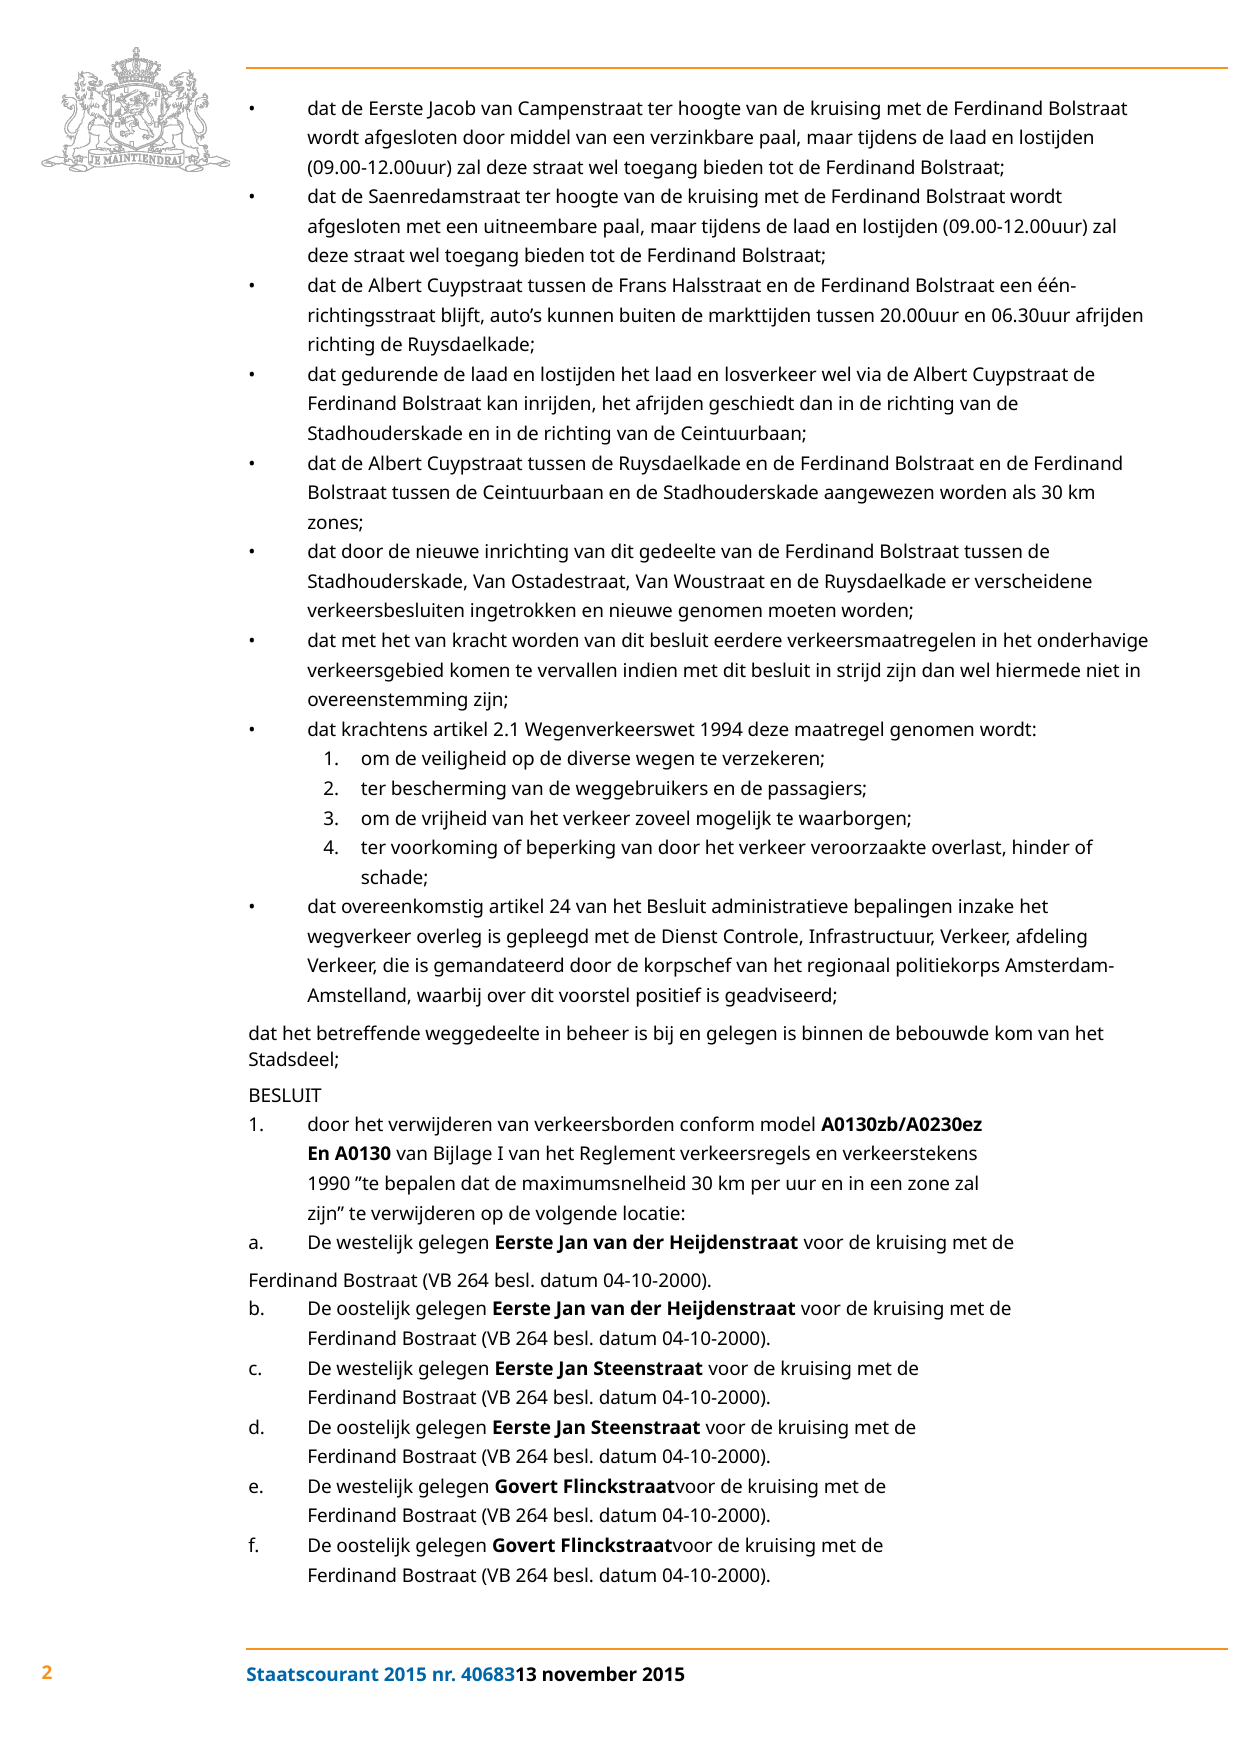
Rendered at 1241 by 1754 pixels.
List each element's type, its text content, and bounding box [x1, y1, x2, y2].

list Ferdinand Bostraat (VB 264 besl. datum 04-10-2000). [248, 1443, 1152, 1469]
list De oostelijk gelegen Govert Flinckstraatvoor de kruising met de [248, 1532, 1152, 1558]
list dat door de nieuwe inrichting van dit gedeelte van de Ferdinand Bolstraat tussen de Stadhouderskade, Van Ostadestraat, Van Woustraat en de Ruysdaelkade er verscheidene verkeersbesluiten ingetrokken en nieuwe genomen moeten worden; [248, 538, 1152, 623]
text Ferdinand Bostraat (VB 264 besl. datum 04-10-2000). [248, 1267, 1152, 1293]
text dat het betreffende weggedeelte in beheer is bij en gelegen is binnen de bebouwde kom van het Stadsdeel; [248, 1020, 1152, 1072]
list De oostelijk gelegen Eerste Jan Steenstraat voor de kruising met de [248, 1414, 1152, 1439]
list De westelijk gelegen Eerste Jan van der Heijdenstraat voor de kruising met de [248, 1229, 1152, 1255]
list En A0130 van Bijlage I van het Reglement verkeersregels en verkeerstekens [248, 1141, 1152, 1166]
list dat de Eerste Jacob van Campenstraat ter hoogte van de kruising met de Ferdinand Bolstraat wordt afgesloten door middel van een verzinkbare paal, maar tijdens de laad en lostijden (09.00-12.00uur) zal deze straat wel toegang bieden tot de Ferdinand Bolstraat; [248, 95, 1152, 180]
list Ferdinand Bostraat (VB 264 besl. datum 04-10-2000). [248, 1562, 1152, 1587]
list ter voorkoming of beperking van door het verkeer veroorzaakte overlast, hinder of schade; [323, 834, 1152, 890]
list ter bescherming van de weggebruikers en de passagiers; [323, 775, 1152, 801]
list dat de Albert Cuypstraat tussen de Frans Halsstraat en de Ferdinand Bolstraat een één-richtingsstraat blijft, auto’s kunnen buiten de markttijden tussen 20.00uur en 06.30uur afrijden richting de Ruysdaelkade; [248, 272, 1152, 357]
list dat overeenkomstig artikel 24 van het Besluit administratieve bepalingen inzake het wegverkeer overleg is gepleegd met de Dienst Controle, Infrastructuur, Verkeer, afdeling Verkeer, die is gemandateerd door de korpschef van het regionaal politiekorps Amsterdam-Amstelland, waarbij over dit voorstel positief is geadviseerd; [248, 893, 1152, 1008]
list De oostelijk gelegen Eerste Jan van der Heijdenstraat voor de kruising met de [248, 1296, 1152, 1321]
picture [41, 47, 231, 172]
list Ferdinand Bostraat (VB 264 besl. datum 04-10-2000). [248, 1384, 1152, 1410]
list dat met het van kracht worden van dit besluit eerdere verkeersmaatregelen in het onderhavige verkeersgebied komen te vervallen indien met dit besluit in strijd zijn dan wel hiermede niet in overeenstemming zijn; [248, 627, 1152, 712]
list dat gedurende de laad en lostijden het laad en losverkeer wel via de Albert Cuypstraat de Ferdinand Bolstraat kan inrijden, het afrijden geschiedt dan in de richting van de Stadhouderskade en in de richting van de Ceintuurbaan; [248, 361, 1152, 446]
text BESLUIT [248, 1083, 1152, 1108]
list De westelijk gelegen Eerste Jan Steenstraat voor de kruising met de [248, 1355, 1152, 1380]
list 1990 ”te bepalen dat de maximumsnelheid 30 km per uur en in een zone zal [248, 1170, 1152, 1196]
list zijn” te verwijderen op de volgende locatie: [248, 1200, 1152, 1225]
list dat de Saenredamstraat ter hoogte van de kruising met de Ferdinand Bolstraat wordt afgesloten met een uitneembare paal, maar tijdens de laad en lostijden (09.00-12.00uur) zal deze straat wel toegang bieden tot de Ferdinand Bolstraat; [248, 183, 1152, 268]
list door het verwijderen van verkeersborden conform model A0130zb/A0230ez [248, 1111, 1152, 1137]
list dat krachtens artikel 2.1 Wegenverkeerswet 1994 deze maatregel genomen wordt: [248, 716, 1152, 742]
list Ferdinand Bostraat (VB 264 besl. datum 04-10-2000). [248, 1325, 1152, 1351]
list De westelijk gelegen Govert Flinckstraatvoor de kruising met de [248, 1473, 1152, 1499]
list Ferdinand Bostraat (VB 264 besl. datum 04-10-2000). [248, 1503, 1152, 1528]
list dat de Albert Cuypstraat tussen de Ruysdaelkade en de Ferdinand Bolstraat en de Ferdinand Bolstraat tussen de Ceintuurbaan en de Stadhouderskade aangewezen worden als 30 km zones; [248, 450, 1152, 535]
list om de veiligheid op de diverse wegen te verzekeren; [323, 746, 1152, 771]
list om de vrijheid van het verkeer zoveel mogelijk te waarborgen; [323, 805, 1152, 831]
